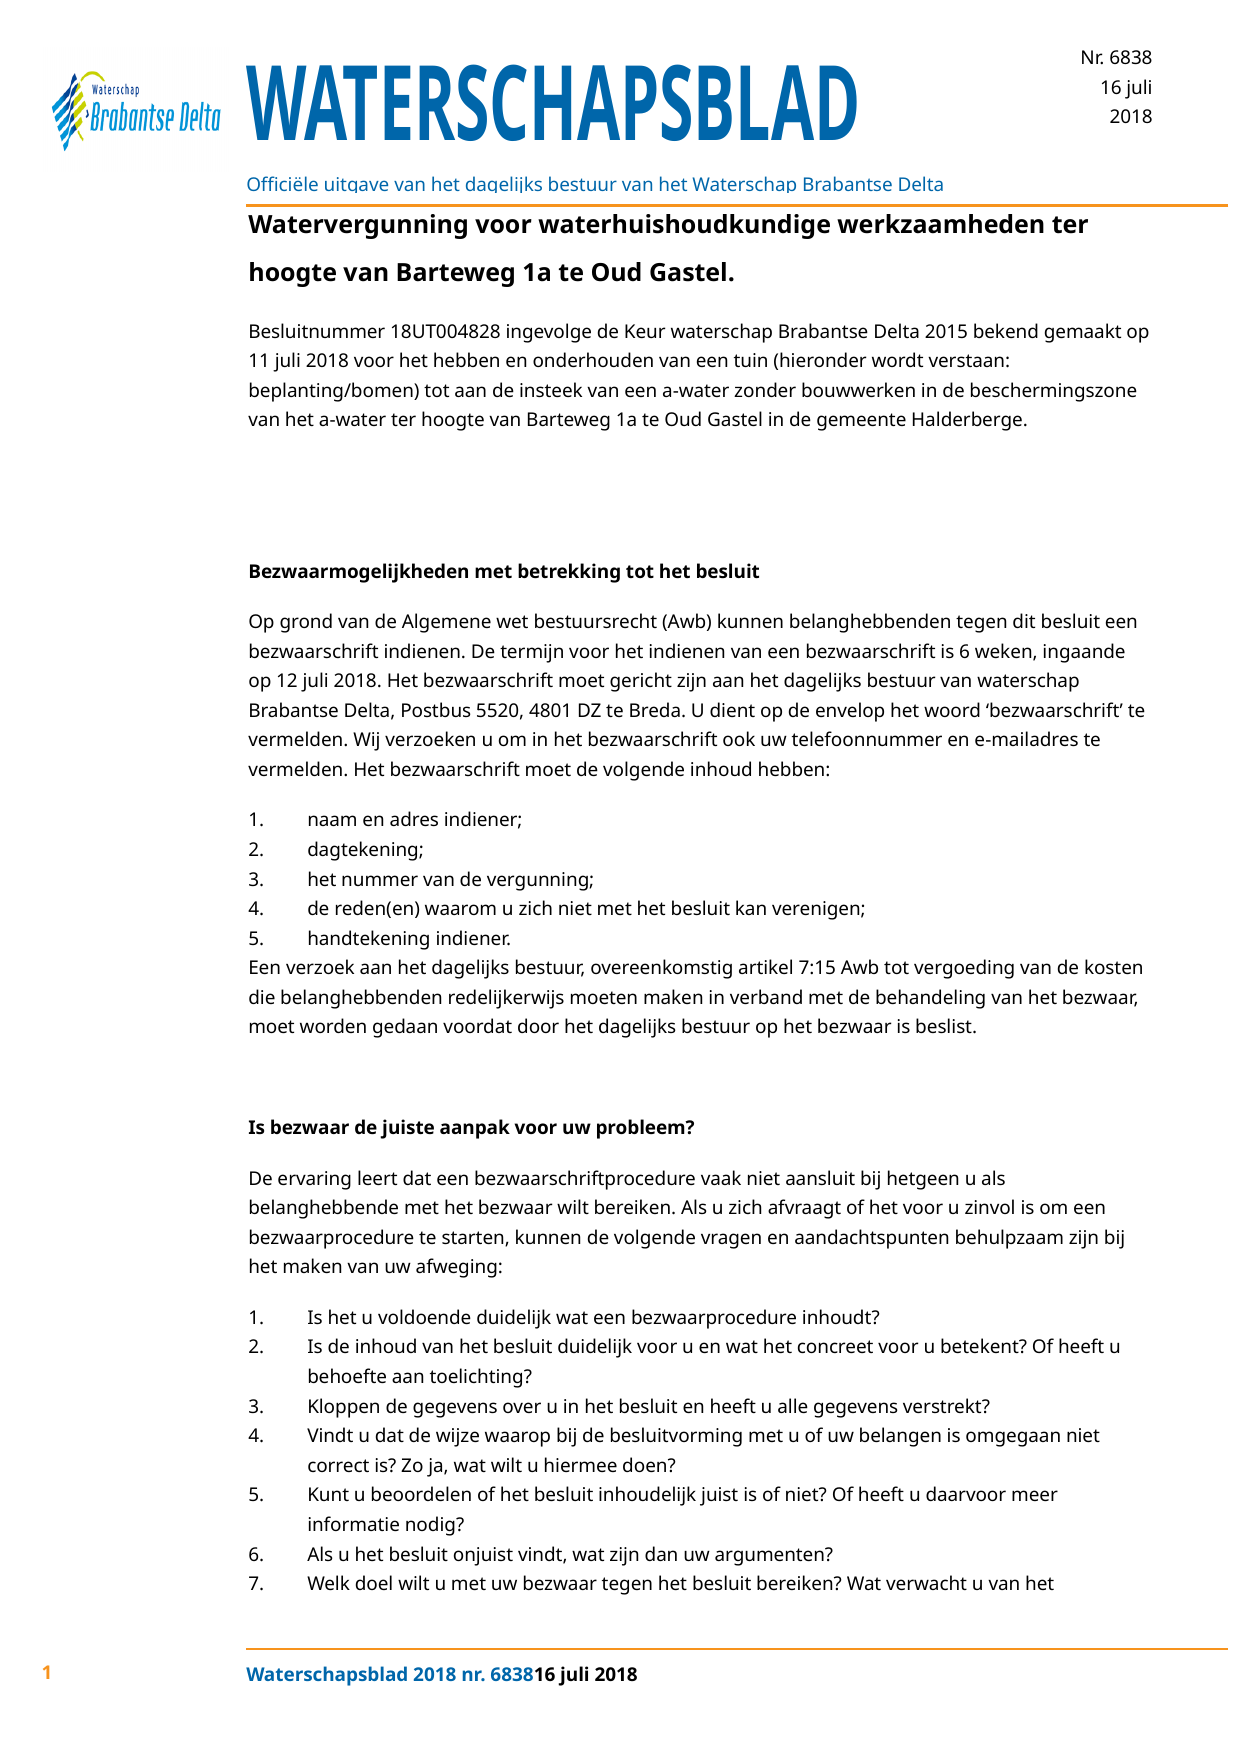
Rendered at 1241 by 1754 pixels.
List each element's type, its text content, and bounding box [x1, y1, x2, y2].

list naam en adres indiener; [248, 807, 1152, 832]
picture [41, 47, 231, 172]
text Bezwaarmogelijkheden met betrekking tot het besluit [248, 558, 1152, 584]
list de reden(en) waarom u zich niet met het besluit kan verenigen; [248, 895, 1152, 921]
text Besluitnummer 18UT004828 ingevolge de Keur waterschap Brabantse Delta 2015 bekend gemaakt op 11 juli 2018 voor het hebben en onderhouden van een tuin (hieronder wordt verstaan: beplanting/bomen) tot aan de insteek van een a-water zonder bouwwerken in de beschermingszone van het a-water ter hoogte van Barteweg 1a te Oud Gastel in de gemeente Halderberge. [248, 318, 1152, 432]
list Kloppen de gegevens over u in het besluit en heeft u alle gegevens verstrekt? [248, 1393, 1152, 1419]
text Een verzoek aan het dagelijks bestuur, overeenkomstig artikel 7:15 Awb tot vergoeding van de kosten die belanghebbenden redelijkerwijs moeten maken in verband met de behandeling van het bezwaar, moet worden gedaan voordat door het dagelijks bestuur op het bezwaar is beslist. [248, 954, 1152, 1039]
list het nummer van de vergunning; [248, 866, 1152, 892]
text De ervaring leert dat een bezwaarschriftprocedure vaak niet aansluit bij hetgeen u als belanghebbende met het bezwaar wilt bereiken. Als u zich afvraagt of het voor u zinvol is om een bezwaarprocedure te starten, kunnen de volgende vragen en aandachtspunten behulpzaam zijn bij het maken van uw afweging: [248, 1165, 1152, 1279]
list dagtekening; [248, 836, 1152, 862]
list Als u het besluit onjuist vindt, wat zijn dan uw argumenten? [248, 1541, 1152, 1567]
list Kunt u beoordelen of het besluit inhoudelijk juist is of niet? Of heeft u daarvoor meer informatie nodig? [248, 1482, 1152, 1537]
list handtekening indiener. [248, 925, 1152, 951]
text Watervergunning voor waterhuishoudkundige werkzaamheden ter hoogte van Barteweg 1a te Oud Gastel. [248, 207, 1152, 288]
list Welk doel wilt u met uw bezwaar tegen het besluit bereiken? Wat verwacht u van het [248, 1570, 1152, 1596]
text Op grond van de Algemene wet bestuursrecht (Awb) kunnen belanghebbenden tegen dit besluit een bezwaarschrift indienen. De termijn voor het indienen van een bezwaarschrift is 6 weken, ingaande op 12 juli 2018. Het bezwaarschrift moet gericht zijn aan het dagelijks bestuur van waterschap Brabantse Delta, Postbus 5520, 4801 DZ te Breda. U dient op de envelop het woord ‘bezwaarschrift’ te vermelden. Wij verzoeken u om in het bezwaarschrift ook uw telefoonnummer en e‑mailadres te vermelden. Het bezwaarschrift moet de volgende inhoud hebben: [248, 608, 1152, 782]
list Vindt u dat de wijze waarop bij de besluitvorming met u of uw belangen is omgegaan niet correct is? Zo ja, wat wilt u hiermee doen? [248, 1422, 1152, 1478]
list Is het u voldoende duidelijk wat een bezwaarprocedure inhoudt? [248, 1304, 1152, 1330]
list Is de inhoud van het besluit duidelijk voor u en wat het concreet voor u betekent? Of heeft u behoefte aan toelichting? [248, 1334, 1152, 1389]
text Is bezwaar de juiste aanpak voor uw probleem? [248, 1114, 1152, 1140]
